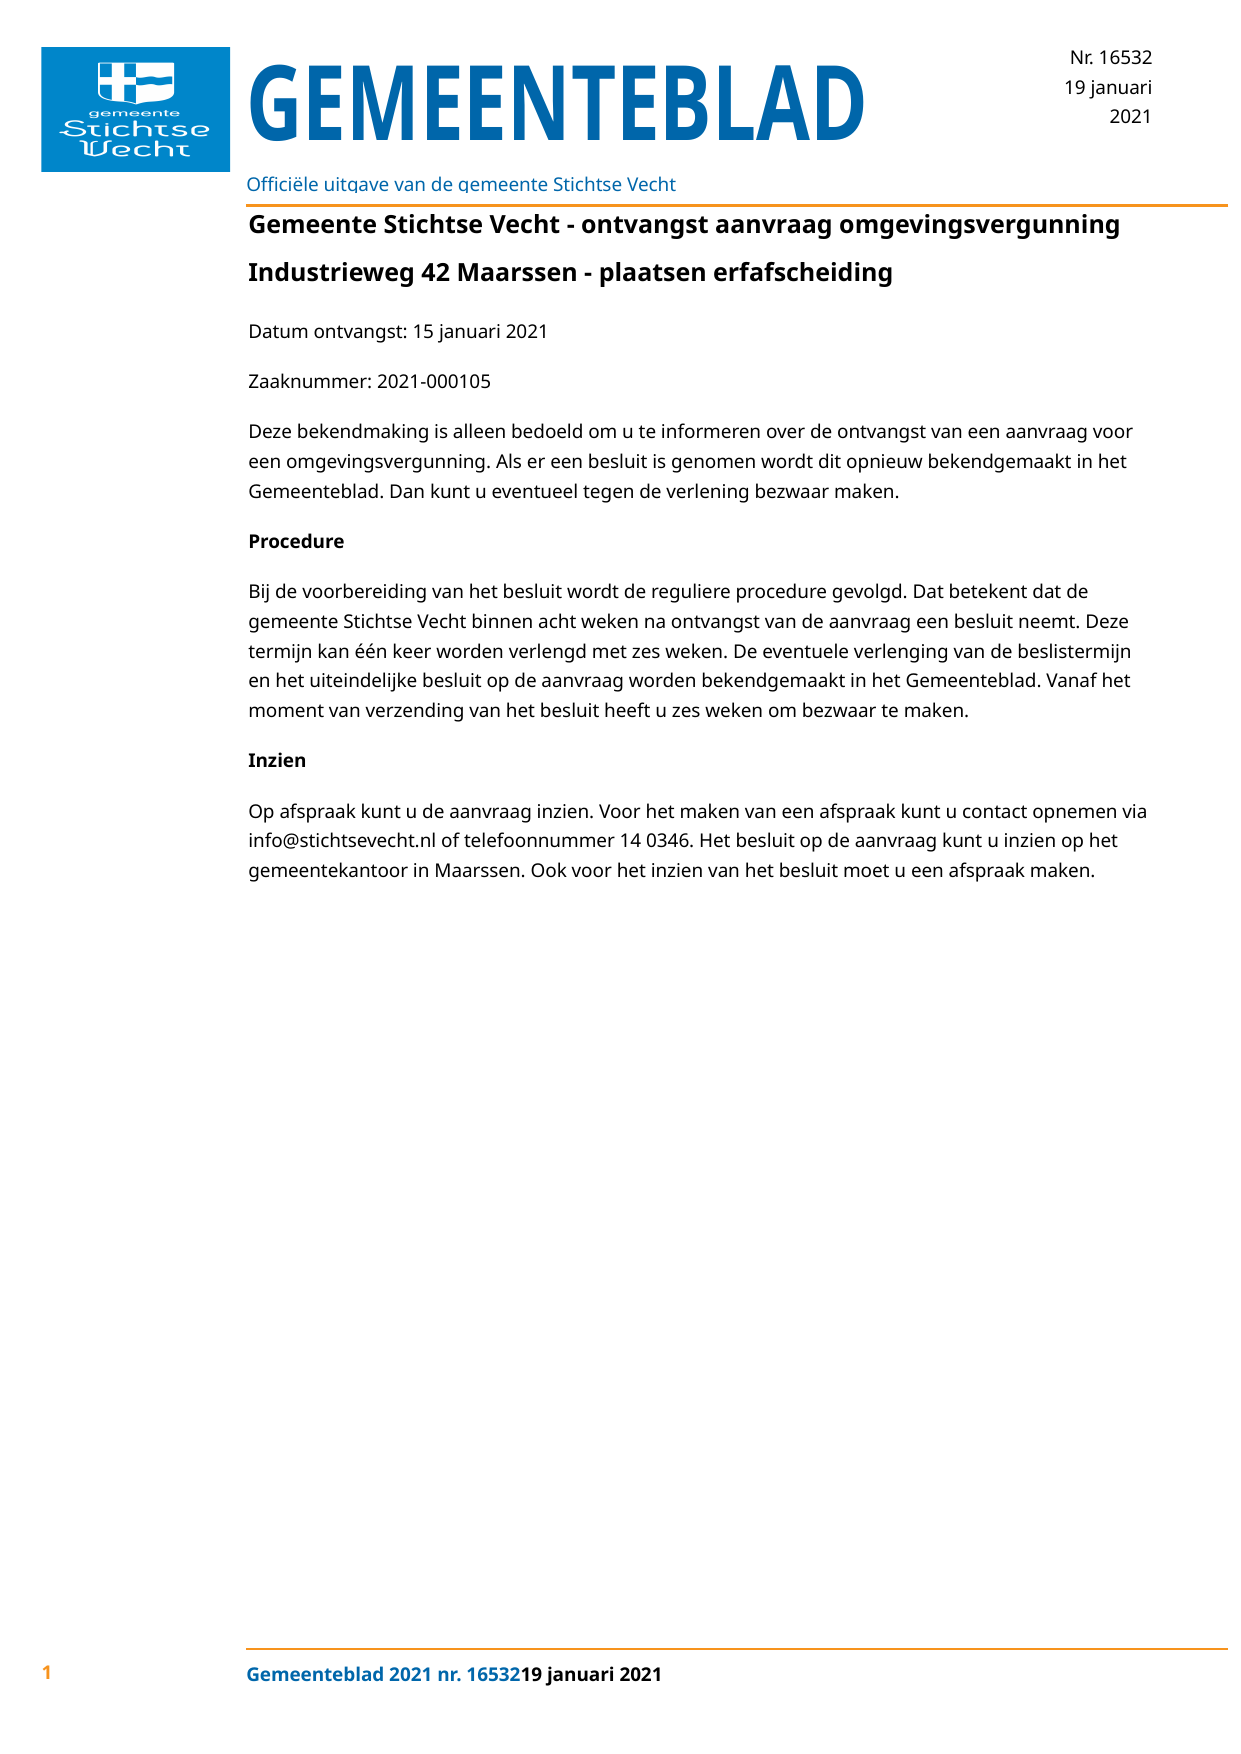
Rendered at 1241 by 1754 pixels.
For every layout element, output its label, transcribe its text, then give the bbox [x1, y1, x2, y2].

picture [137, 63, 174, 103]
text Gemeente Stichtse Vecht - ontvangst aanvraag omgevingsvergunning Industrieweg 42 Maarssen - plaatsen erfafscheiding [248, 207, 1152, 288]
text Datum ontvangst: 15 januari 2021 [248, 318, 1152, 344]
picture [99, 63, 135, 101]
text Inzien [248, 747, 1152, 773]
text Deze bekendmaking is alleen bedoeld om u te informeren over de ontvangst van een aanvraag voor een omgevingsvergunning. Als er een besluit is genomen wordt dit opnieuw bekendgemaakt in het Gemeenteblad. Dan kunt u eventueel tegen de verlening bezwaar maken. [248, 419, 1152, 504]
text Bij de voorbereiding van het besluit wordt de reguliere procedure gevolgd. Dat betekent dat de gemeente Stichtse Vecht binnen acht weken na ontvangst van de aanvraag een besluit neemt. Deze termijn kan één keer worden verlengd met zes weken. De eventuele verlenging van de beslistermijn en het uiteindelijke besluit op de aanvraag worden bekendgemaakt in het Gemeenteblad. Vanaf het moment van verzending van het besluit heeft u zes weken om bezwaar te maken. [248, 579, 1152, 723]
text Op afspraak kunt u de aanvraag inzien. Voor het maken van een afspraak kunt u contact opnemen via info@stichtsevecht.nl of telefoonnummer 14 0346. Het besluit op de aanvraag kunt u inzien op het gemeentekantoor in Maarssen. Ook voor het inzien van het besluit moet u een afspraak maken. [248, 798, 1152, 883]
text Procedure [248, 528, 1152, 554]
text Zaaknummer: 2021-000105 [248, 368, 1152, 394]
